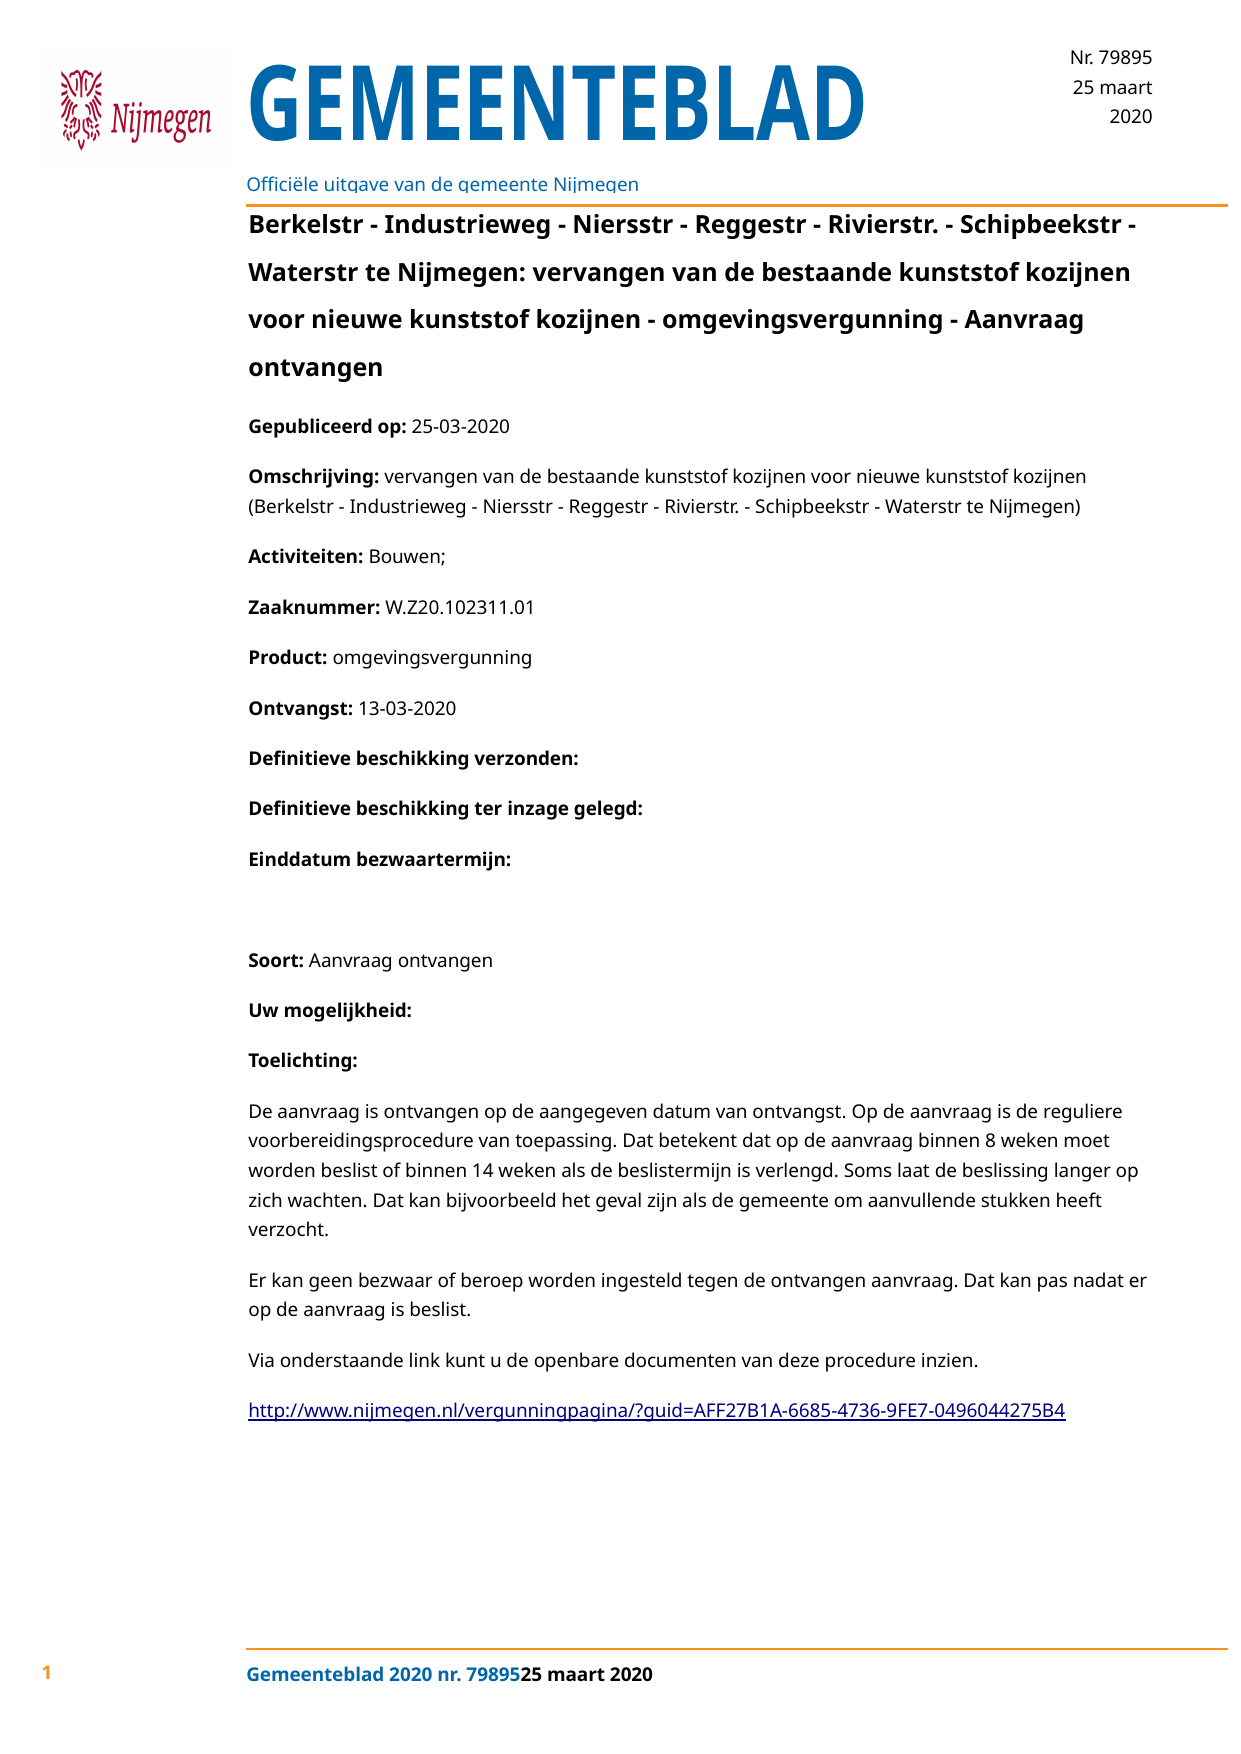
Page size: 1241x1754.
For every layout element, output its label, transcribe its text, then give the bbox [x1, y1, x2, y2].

text Berkelstr - Industrieweg - Niersstr - Reggestr - Rivierstr. - Schipbeekstr - Waterstr te Nijmegen: vervangen van de bestaande kunststof kozijnen voor nieuwe kunststof kozijnen - omgevingsvergunning - Aanvraag ontvangen [248, 207, 1152, 384]
text Activiteiten: Bouwen; [248, 543, 1152, 569]
text Product: omgevingsvergunning [248, 644, 1152, 670]
text Via onderstaande link kunt u de openbare documenten van deze procedure inzien. [248, 1347, 1152, 1373]
text Ontvangst: 13-03-2020 [248, 695, 1152, 721]
text Definitieve beschikking verzonden: [248, 745, 1152, 771]
text Soort: Aanvraag ontvangen [248, 947, 1152, 973]
text De aanvraag is ontvangen op de aangegeven datum van ontvangst. Op de aanvraag is de reguliere voorbereidingsprocedure van toepassing. Dat betekent dat op de aanvraag binnen 8 weken moet worden beslist of binnen 14 weken als de beslistermijn is verlengd. Soms laat de beslissing langer op zich wachten. Dat kan bijvoorbeeld het geval zijn als de gemeente om aanvullende stukken heeft verzocht. [248, 1098, 1152, 1242]
text Uw mogelijkheid: [248, 997, 1152, 1023]
text Zaaknummer: W.Z20.102311.01 [248, 594, 1152, 620]
text Er kan geen bezwaar of beroep worden ingesteld tegen de ontvangen aanvraag. Dat kan pas nadat er op de aanvraag is beslist. [248, 1267, 1152, 1322]
text http://www.nijmegen.nl/vergunningpagina/?guid=AFF27B1A-6685-4736-9FE7-0496044275B4 [248, 1397, 1152, 1423]
picture [41, 47, 231, 172]
text Toelichting: [248, 1048, 1152, 1073]
text Definitieve beschikking ter inzage gelegd: [248, 796, 1152, 821]
text Omschrijving: vervangen van de bestaande kunststof kozijnen voor nieuwe kunststof kozijnen (Berkelstr - Industrieweg - Niersstr - Reggestr - Rivierstr. - Schipbeekstr - Waterstr te Nijmegen) [248, 463, 1152, 519]
text Gepubliceerd op: 25-03-2020 [248, 413, 1152, 439]
text Einddatum bezwaartermijn: [248, 846, 1152, 872]
